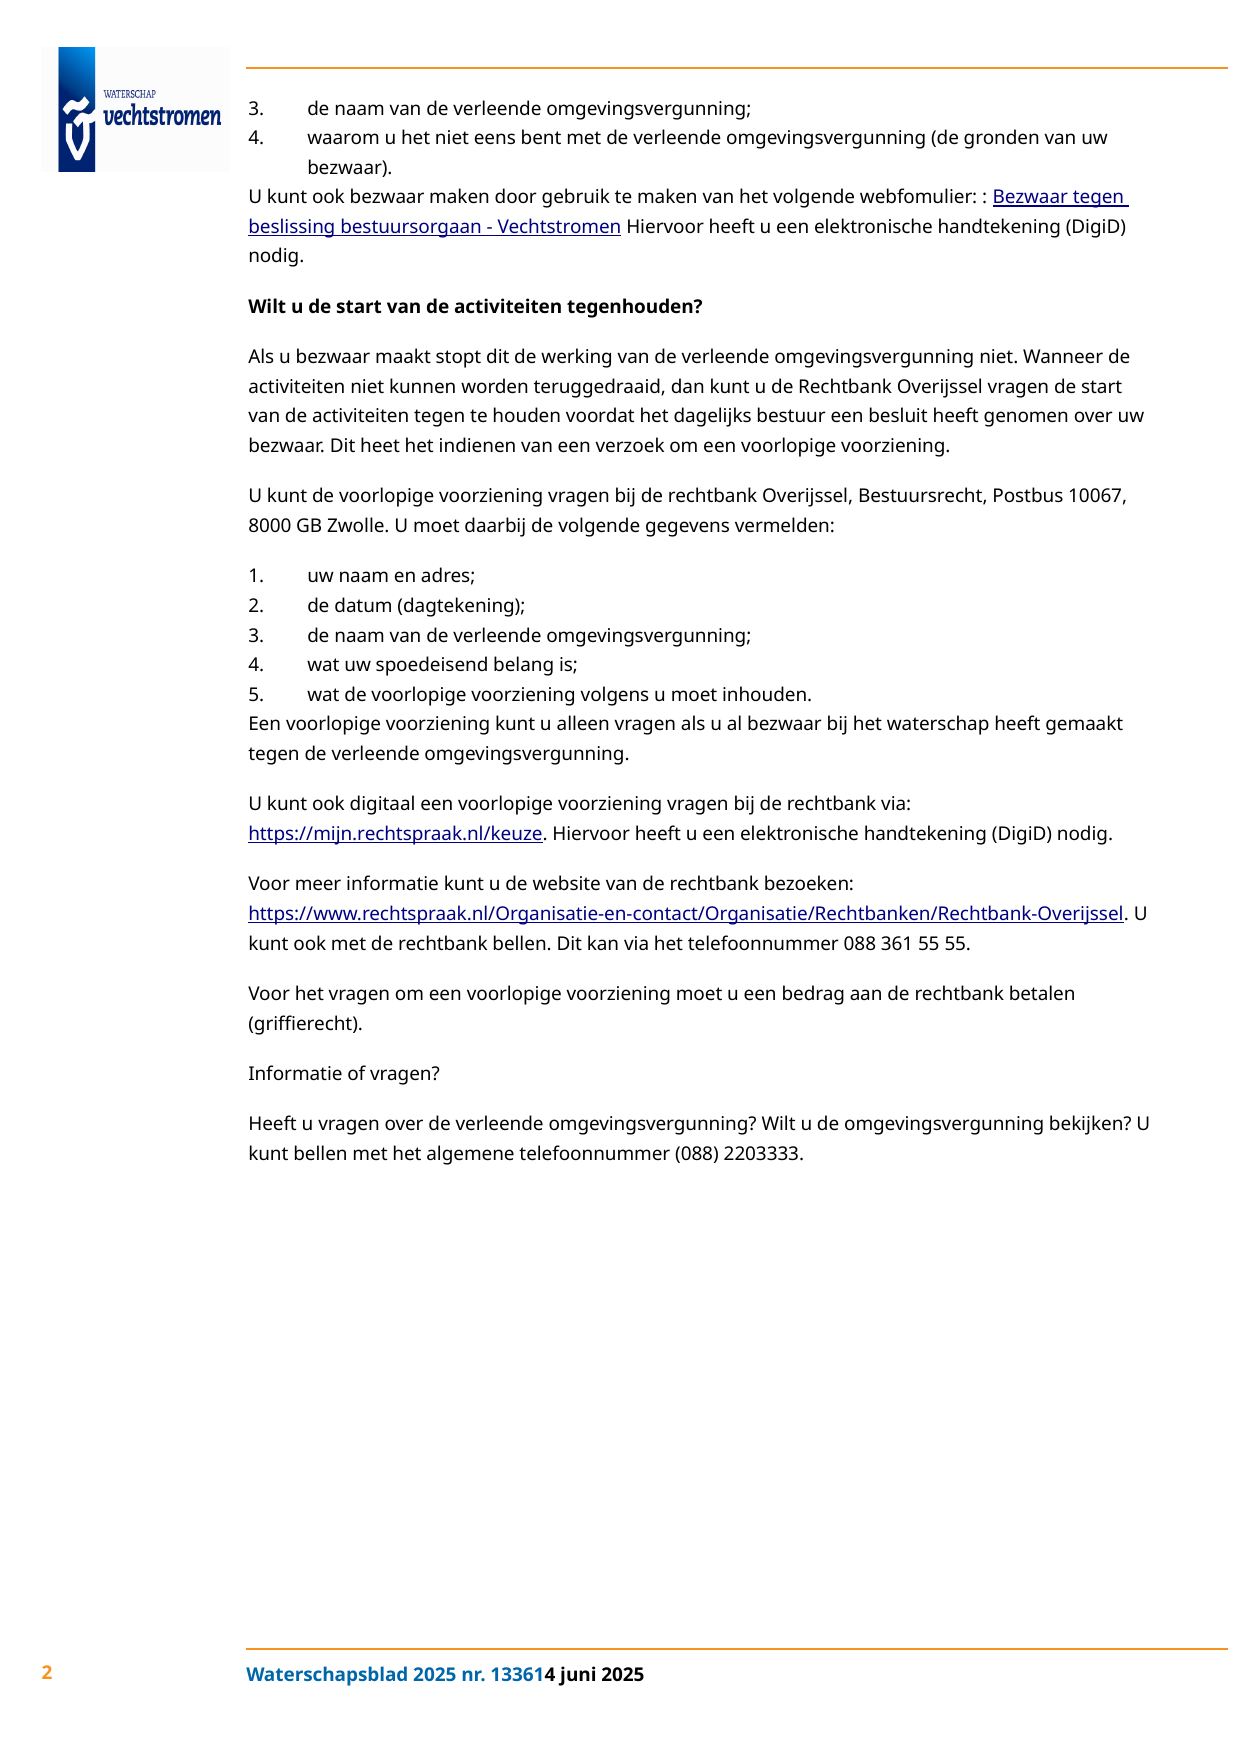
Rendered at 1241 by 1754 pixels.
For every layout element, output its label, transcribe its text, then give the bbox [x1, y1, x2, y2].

text Als u bezwaar maakt stopt dit de werking van de verleende omgevingsvergunning niet. Wanneer de activiteiten niet kunnen worden teruggedraaid, dan kunt u de Rechtbank Overijssel vragen de start van de activiteiten tegen te houden voordat het dagelijks bestuur een besluit heeft genomen over uw bezwaar. Dit heet het indienen van een verzoek om een voorlopige voorziening. [248, 343, 1152, 458]
list de datum (dagtekening); [248, 592, 1152, 618]
list de naam van de verleende omgevingsvergunning; [248, 95, 1152, 121]
text U kunt ook digitaal een voorlopige voorziening vragen bij de rechtbank via: https://mijn.rechtspraak.nl/keuze. Hiervoor heeft u een elektronische handtekening (DigiD) nodig. [248, 791, 1152, 846]
text U kunt ook bezwaar maken door gebruik te maken van het volgende webfomulier: : Bezwaar tegen beslissing bestuursorgaan - Vechtstromen Hiervoor heeft u een elektronische handtekening (DigiD) nodig. [248, 183, 1152, 268]
list uw naam en adres; [248, 563, 1152, 588]
picture [41, 47, 231, 172]
text Voor het vragen om een voorlopige voorziening moet u een bedrag aan de rechtbank betalen (griffierecht). [248, 980, 1152, 1036]
text Informatie of vragen? [248, 1060, 1152, 1086]
text Wilt u de start van de activiteiten tegenhouden? [248, 293, 1152, 319]
text U kunt de voorlopige voorziening vragen bij de rechtbank Overijssel, Bestuursrecht, Postbus 10067, 8000 GB Zwolle. U moet daarbij de volgende gegevens vermelden: [248, 483, 1152, 538]
list de naam van de verleende omgevingsvergunning; [248, 622, 1152, 648]
text Heeft u vragen over de verleende omgevingsvergunning? Wilt u de omgevingsvergunning bekijken? U kunt bellen met het algemene telefoonnummer (088) 2203333. [248, 1111, 1152, 1166]
list waarom u het niet eens bent met de verleende omgevingsvergunning (de gronden van uw bezwaar). [248, 124, 1152, 180]
text Een voorlopige voorziening kunt u alleen vragen als u al bezwaar bij het waterschap heeft gemaakt tegen de verleende omgevingsvergunning. [248, 711, 1152, 766]
list wat de voorlopige voorziening volgens u moet inhouden. [248, 681, 1152, 707]
list wat uw spoedeisend belang is; [248, 651, 1152, 677]
text Voor meer informatie kunt u de website van de rechtbank bezoeken: https://www.rechtspraak.nl/Organisatie-en-contact/Organisatie/Rechtbanken/Rechtbank-Overijssel. U kunt ook met de rechtbank bellen. Dit kan via het telefoonnummer 088 361 55 55. [248, 871, 1152, 956]
